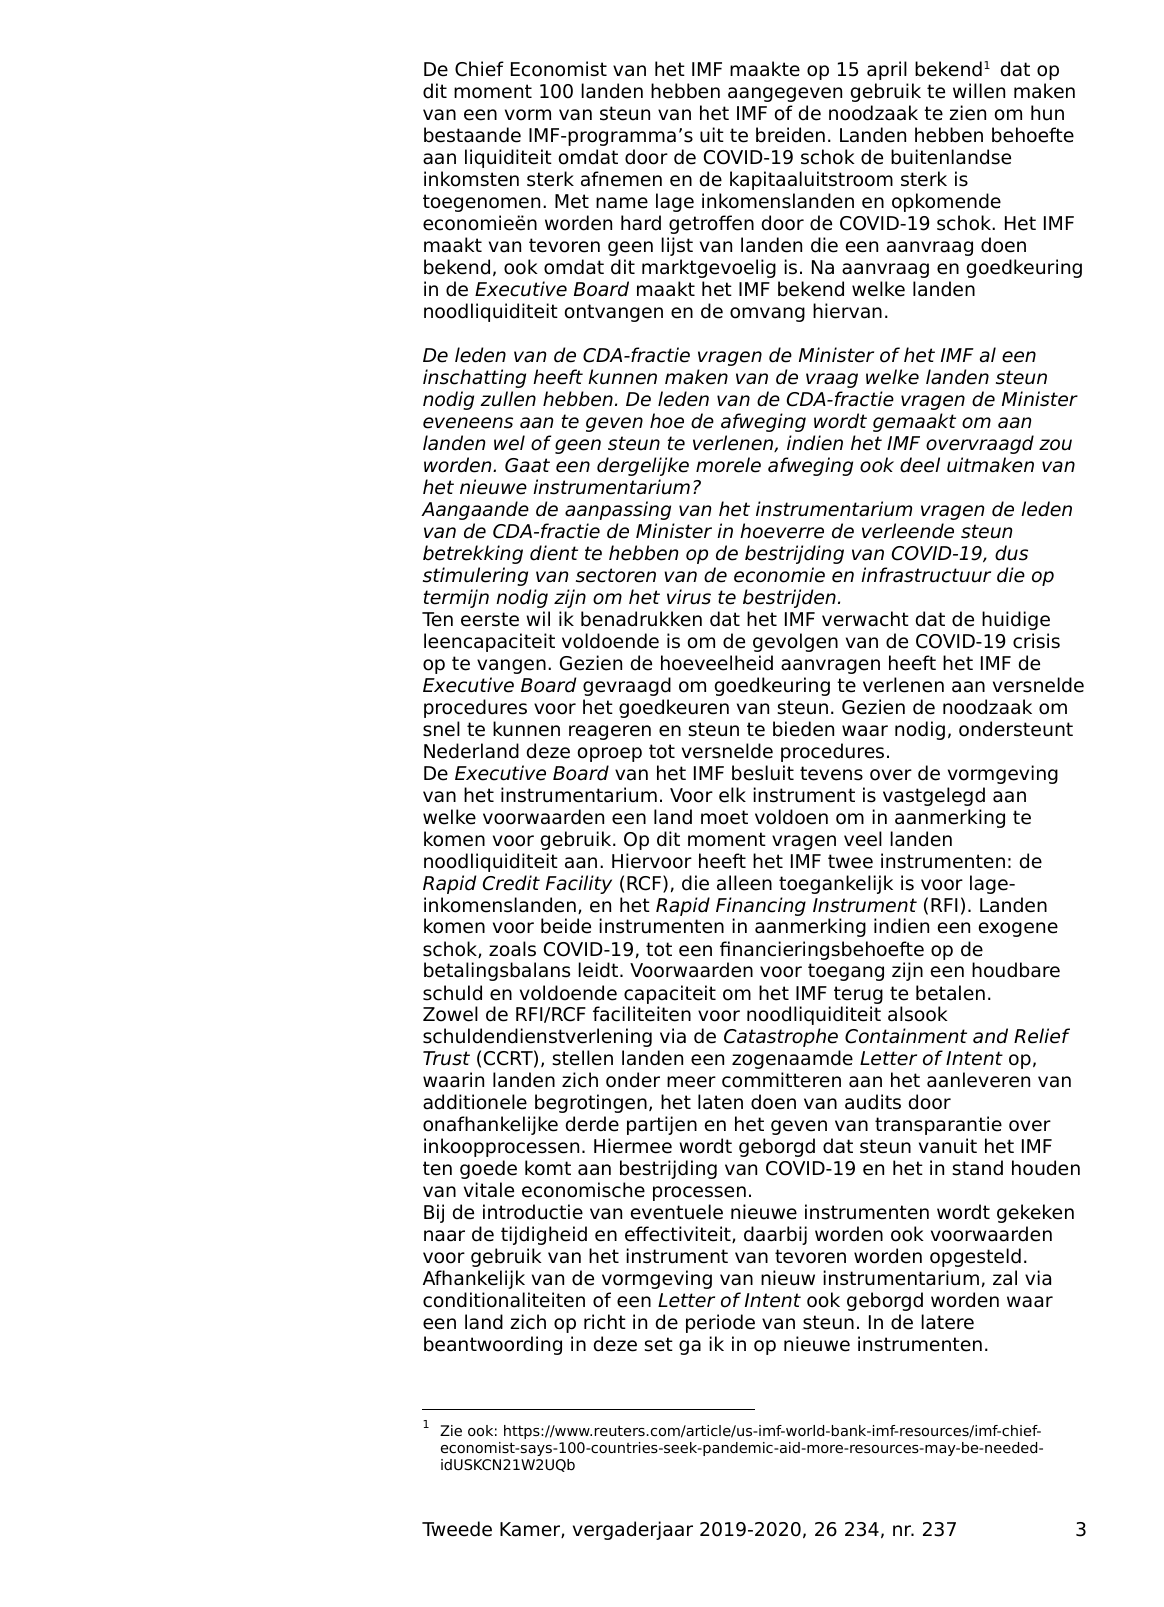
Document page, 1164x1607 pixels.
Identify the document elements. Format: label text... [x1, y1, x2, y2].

text De Executive Board van het IMF besluit tevens over de vormgeving van het instrumentarium. Voor elk instrument is vastgelegd aan welke voorwaarden een land moet voldoen om in aanmerking te komen voor gebruik. Op dit moment vragen veel landen noodliquiditeit aan. Hiervoor heeft het IMF twee instrumenten: de Rapid Credit Facility (RCF), die alleen toegankelijk is voor lage-inkomenslanden, en het Rapid Financing Instrument (RFI). Landen komen voor beide instrumenten in aanmerking indien een exogene schok, zoals COVID-19, tot een financieringsbehoefte op de betalingsbalans leidt. Voorwaarden voor toegang zijn een houdbare schuld en voldoende capaciteit om het IMF terug te betalen. [422, 763, 1087, 1004]
text Bij de introductie van eventuele nieuwe instrumenten wordt gekeken naar de tijdigheid en effectiviteit, daarbij worden ook voorwaarden voor gebruik van het instrument van tevoren worden opgesteld. Afhankelijk van de vormgeving van nieuw instrumentarium, zal via conditionaliteiten of een Letter of Intent ook geborgd worden waar een land zich op richt in de periode van steun. In de latere beantwoording in deze set ga ik in op nieuwe instrumenten. [422, 1202, 1087, 1356]
text De leden van de CDA-fractie vragen de Minister of het IMF al een inschatting heeft kunnen maken van de vraag welke landen steun nodig zullen hebben. De leden van de CDA-fractie vragen de Minister eveneens aan te geven hoe de afweging wordt gemaakt om aan landen wel of geen steun te verlenen, indien het IMF overvraagd zou worden. Gaat een dergelijke morele afweging ook deel uitmaken van het nieuwe instrumentarium? [422, 345, 1087, 499]
text Ten eerste wil ik benadrukken dat het IMF verwacht dat de huidige leencapaciteit voldoende is om de gevolgen van de COVID-19 crisis op te vangen. Gezien de hoeveelheid aanvragen heeft het IMF de Executive Board gevraagd om goedkeuring te verlenen aan versnelde procedures voor het goedkeuren van steun. Gezien de noodzaak om snel te kunnen reageren en steun te bieden waar nodig, ondersteunt Nederland deze oproep tot versnelde procedures. [422, 609, 1087, 763]
text Aangaande de aanpassing van het instrumentarium vragen de leden van de CDA-fractie de Minister in hoeverre de verleende steun betrekking dient te hebben op de bestrijding van COVID-19, dus stimulering van sectoren van de economie en infrastructuur die op termijn nodig zijn om het virus te bestrijden. [422, 499, 1087, 609]
text Zie ook: https://www.reuters.com/article/us-imf-world-bank-imf-resources/imf-chief-economist-says-100-countries-seek-pandemic-aid-more-resources-may-be-needed-idUSKCN21W2UQb [422, 1418, 1087, 1474]
text De Chief Economist van het IMF maakte op 15 april bekend dat op dit moment 100 landen hebben aangegeven gebruik te willen maken van een vorm van steun van het IMF of de noodzaak te zien om hun bestaande IMF-programma’s uit te breiden. Landen hebben behoefte aan liquiditeit omdat door de COVID-19 schok de buitenlandse inkomsten sterk afnemen en de kapitaaluitstroom sterk is toegenomen. Met name lage inkomenslanden en opkomende economieën worden hard getroffen door de COVID-19 schok. Het IMF maakt van tevoren geen lijst van landen die een aanvraag doen bekend, ook omdat dit marktgevoelig is. Na aanvraag en goedkeuring in de Executive Board maakt het IMF bekend welke landen noodliquiditeit ontvangen en de omvang hiervan. [422, 59, 1087, 323]
text Zowel de RFI/RCF faciliteiten voor noodliquiditeit alsook schuldendienstverlening via de Catastrophe Containment and Relief Trust (CCRT), stellen landen een zogenaamde Letter of Intent op, waarin landen zich onder meer committeren aan het aanleveren van additionele begrotingen, het laten doen van audits door onafhankelijke derde partijen en het geven van transparantie over inkoopprocessen. Hiermee wordt geborgd dat steun vanuit het IMF ten goede komt aan bestrijding van COVID-19 en het in stand houden van vitale economische processen. [422, 1004, 1087, 1202]
